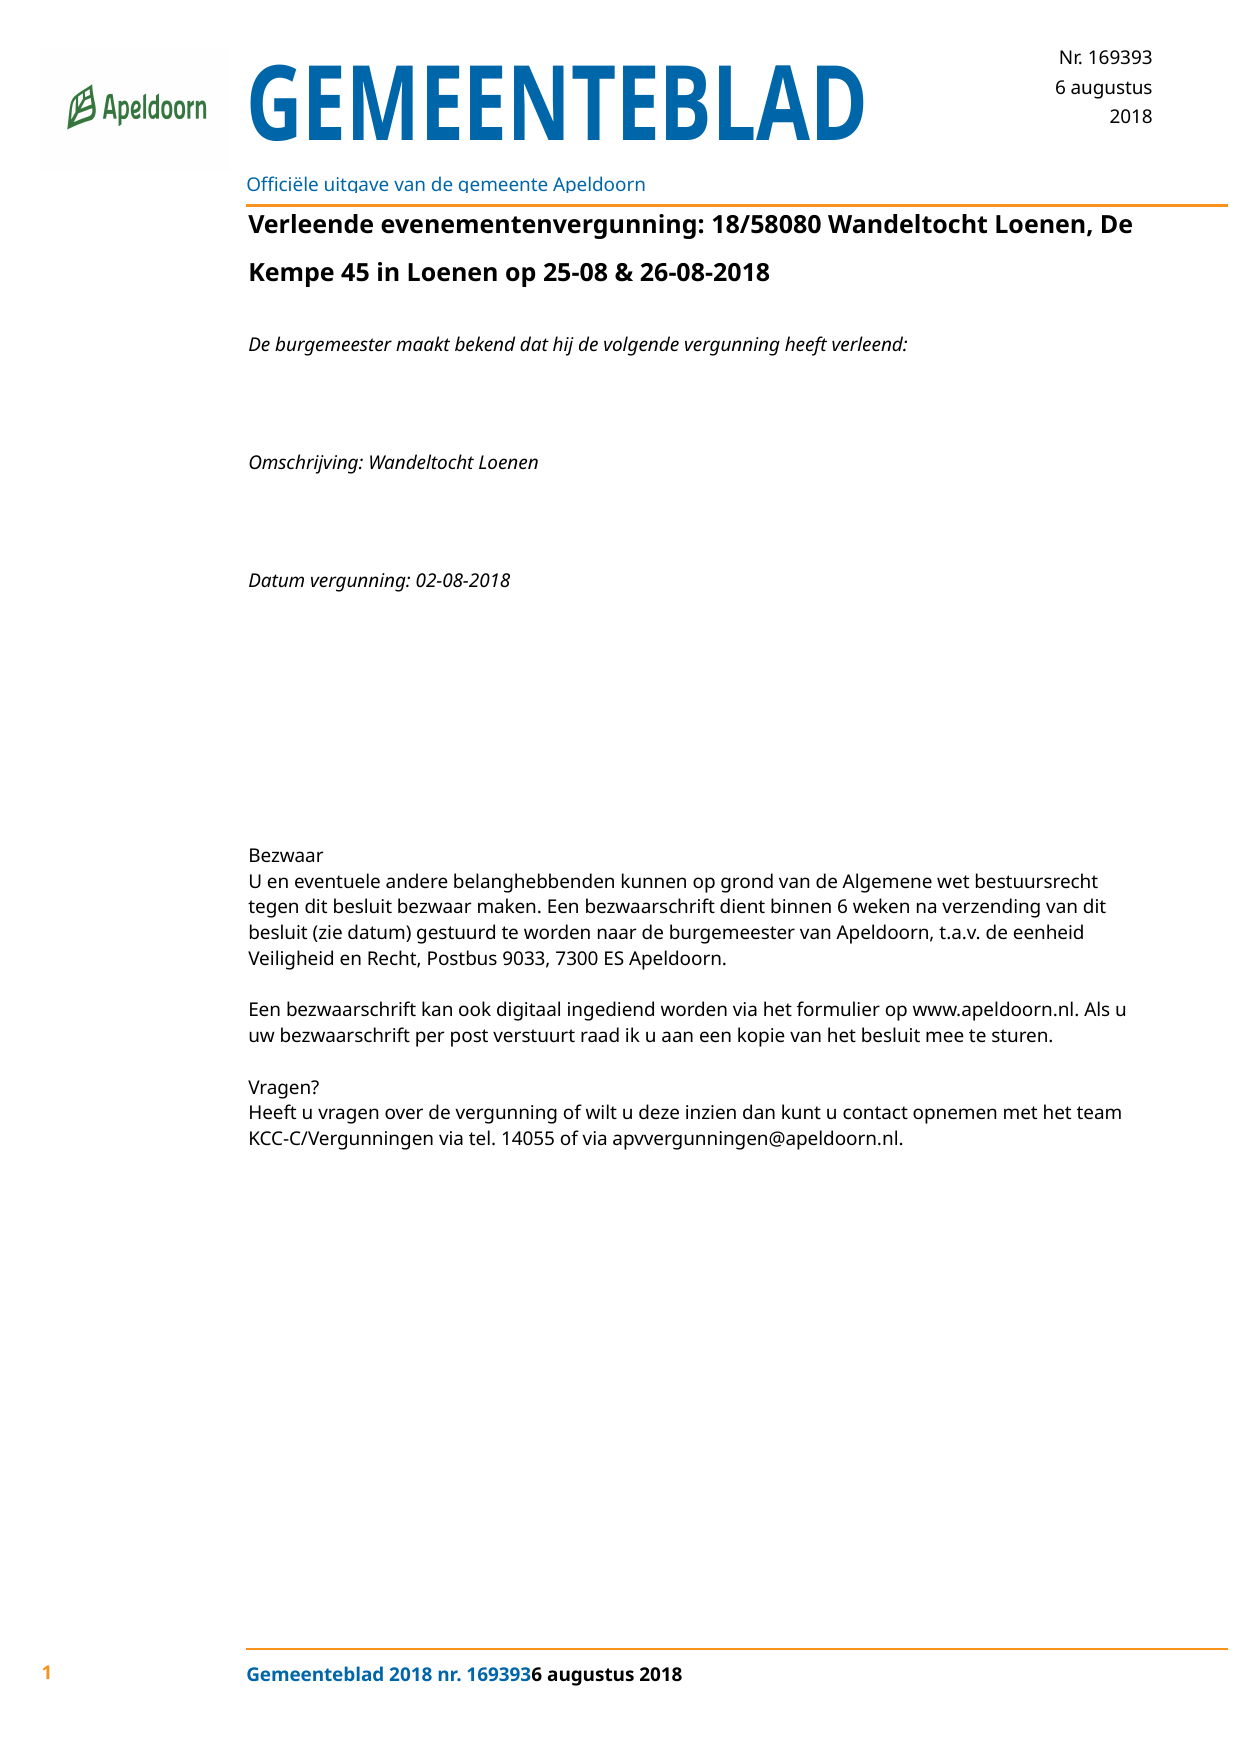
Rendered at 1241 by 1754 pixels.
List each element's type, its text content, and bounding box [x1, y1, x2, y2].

text Een bezwaarschrift kan ook digitaal ingediend worden via het formulier op www.apeldoorn.nl. Als u uw bezwaarschrift per post verstuurt raad ik u aan een kopie van het besluit mee te sturen. [248, 997, 1152, 1048]
text De burgemeester maakt bekend dat hij de volgende vergunning heeft verleend: [248, 331, 1152, 357]
text Bezwaar [248, 842, 1152, 868]
text Vragen? [248, 1074, 1152, 1099]
text U en eventuele andere belanghebbenden kunnen op grond van de Algemene wet bestuursrecht tegen dit besluit bezwaar maken. Een bezwaarschrift dient binnen 6 weken na verzending van dit besluit (zie datum) gestuurd te worden naar de burgemeester van Apeldoorn, t.a.v. de eenheid Veiligheid en Recht, Postbus 9033, 7300 ES Apeldoorn. [248, 868, 1152, 971]
text Omschrijving: Wandeltocht Loenen [248, 449, 1152, 475]
text Datum vergunning: 02-08-2018 [248, 567, 1152, 593]
text Heeft u vragen over de vergunning of wilt u deze inzien dan kunt u contact opnemen met het team KCC-C/Vergunningen via tel. 14055 of via apvvergunningen@apeldoorn.nl. [248, 1099, 1152, 1151]
picture [41, 47, 231, 172]
text Verleende evenementenvergunning: 18/58080 Wandeltocht Loenen, De Kempe 45 in Loenen op 25-08 & 26-08-2018 [248, 207, 1152, 288]
